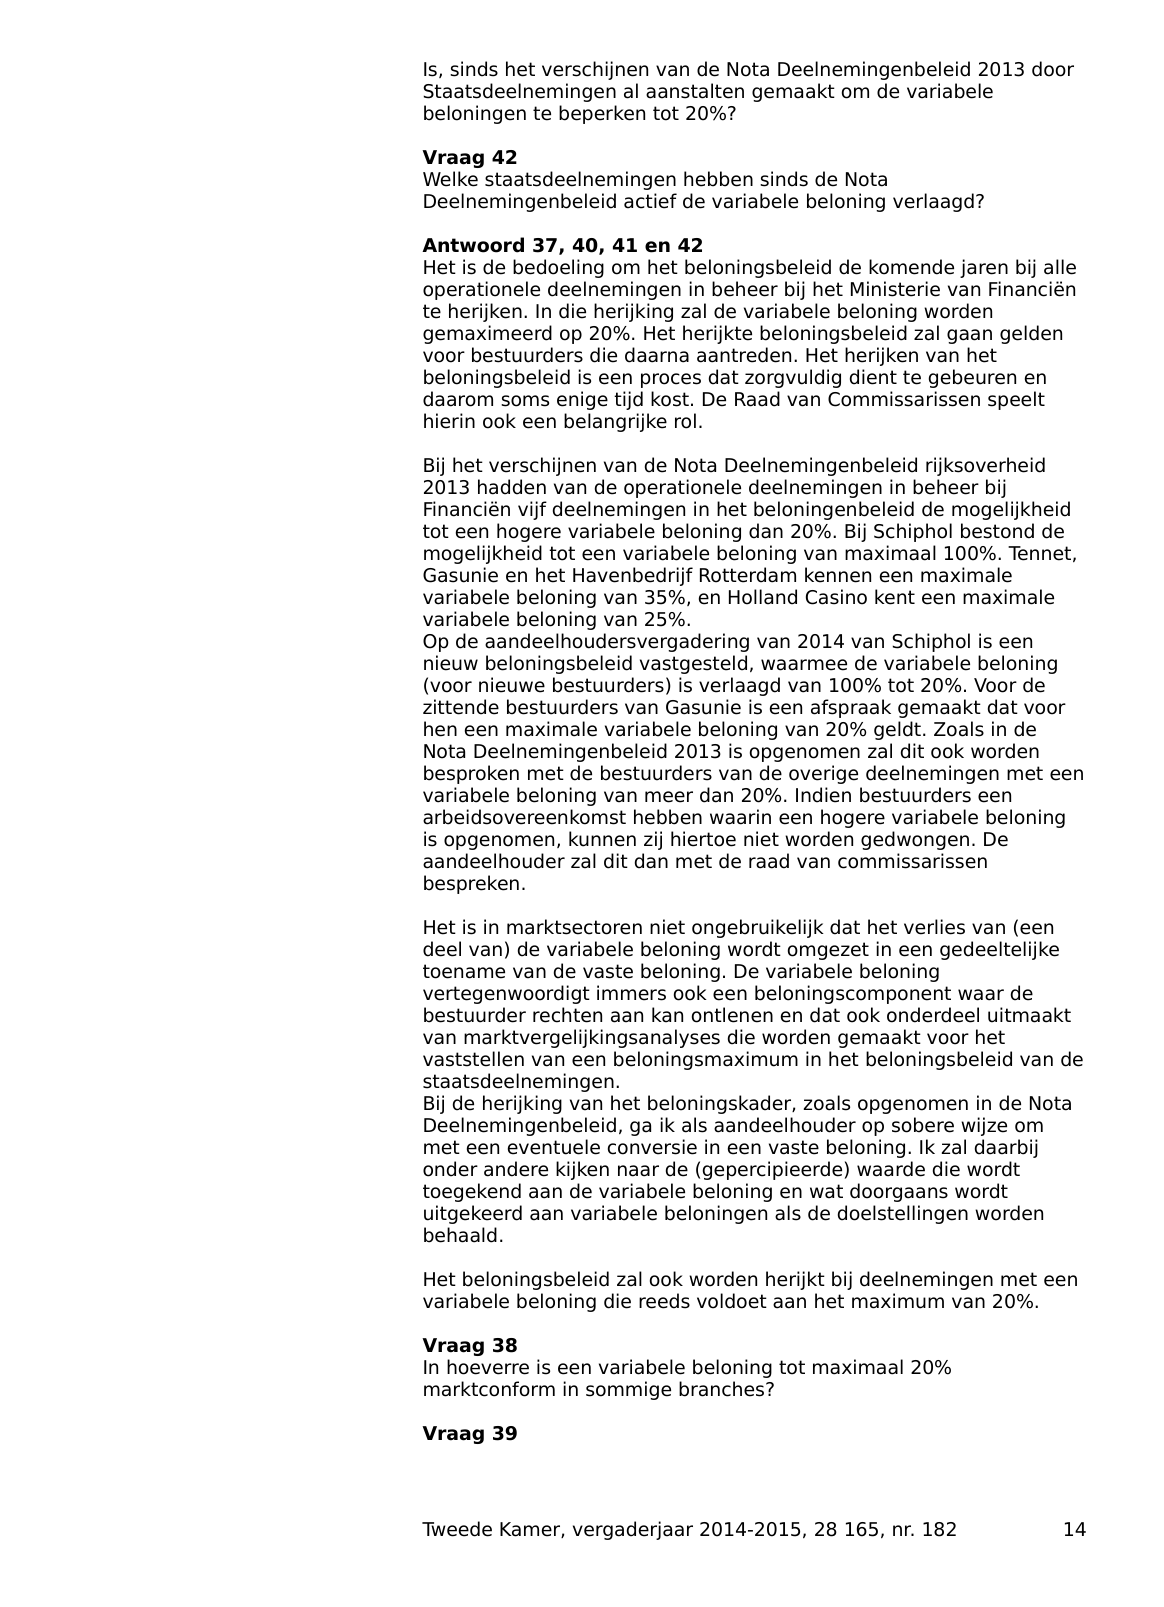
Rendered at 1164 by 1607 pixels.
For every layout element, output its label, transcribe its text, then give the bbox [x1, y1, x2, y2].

text In hoeverre is een variabele beloning tot maximaal 20% marktconform in sommige branches? [422, 1357, 1087, 1401]
text Welke staatsdeelnemingen hebben sinds de Nota Deelnemingenbeleid actief de variabele beloning verlaagd? [422, 169, 1087, 213]
text Vraag 38 [422, 1335, 1087, 1357]
text Het is in marktsectoren niet ongebruikelijk dat het verlies van (een deel van) de variabele beloning wordt omgezet in een gedeeltelijke toename van de vaste beloning. De variabele beloning vertegenwoordigt immers ook een beloningscomponent waar de bestuurder rechten aan kan ontlenen en dat ook onderdeel uitmaakt van marktvergelijkingsanalyses die worden gemaakt voor het vaststellen van een beloningsmaximum in het beloningsbeleid van de staatsdeelnemingen. [422, 917, 1087, 1093]
text Het beloningsbeleid zal ook worden herijkt bij deelnemingen met een variabele beloning die reeds voldoet aan het maximum van 20%. [422, 1269, 1087, 1313]
text Op de aandeelhoudersvergadering van 2014 van Schiphol is een nieuw beloningsbeleid vastgesteld, waarmee de variabele beloning (voor nieuwe bestuurders) is verlaagd van 100% tot 20%. Voor de zittende bestuurders van Gasunie is een afspraak gemaakt dat voor hen een maximale variabele beloning van 20% geldt. Zoals in de Nota Deelnemingenbeleid 2013 is opgenomen zal dit ook worden besproken met de bestuurders van de overige deelnemingen met een variabele beloning van meer dan 20%. Indien bestuurders een arbeidsovereenkomst hebben waarin een hogere variabele beloning is opgenomen, kunnen zij hiertoe niet worden gedwongen. De aandeelhouder zal dit dan met de raad van commissarissen bespreken. [422, 631, 1087, 895]
text Bij het verschijnen van de Nota Deelnemingenbeleid rijksoverheid 2013 hadden van de operationele deelnemingen in beheer bij Financiën vijf deelnemingen in het beloningenbeleid de mogelijkheid tot een hogere variabele beloning dan 20%. Bij Schiphol bestond de mogelijkheid tot een variabele beloning van maximaal 100%. Tennet, Gasunie en het Havenbedrijf Rotterdam kennen een maximale variabele beloning van 35%, en Holland Casino kent een maximale variabele beloning van 25%. [422, 455, 1087, 631]
text Het is de bedoeling om het beloningsbeleid de komende jaren bij alle operationele deelnemingen in beheer bij het Ministerie van Financiën te herijken. In die herijking zal de variabele beloning worden gemaximeerd op 20%. Het herijkte beloningsbeleid zal gaan gelden voor bestuurders die daarna aantreden. Het herijken van het beloningsbeleid is een proces dat zorgvuldig dient te gebeuren en daarom soms enige tijd kost. De Raad van Commissarissen speelt hierin ook een belangrijke rol. [422, 257, 1087, 433]
text Vraag 39 [422, 1423, 1087, 1445]
text Vraag 42 [422, 147, 1087, 169]
text Is, sinds het verschijnen van de Nota Deelnemingenbeleid 2013 door Staatsdeelnemingen al aanstalten gemaakt om de variabele beloningen te beperken tot 20%? [422, 59, 1087, 125]
text Bij de herijking van het beloningskader, zoals opgenomen in de Nota Deelnemingenbeleid, ga ik als aandeelhouder op sobere wijze om met een eventuele conversie in een vaste beloning. Ik zal daarbij onder andere kijken naar de (gepercipieerde) waarde die wordt toegekend aan de variabele beloning en wat doorgaans wordt uitgekeerd aan variabele beloningen als de doelstellingen worden behaald. [422, 1093, 1087, 1247]
text Antwoord 37, 40, 41 en 42 [422, 235, 1087, 257]
